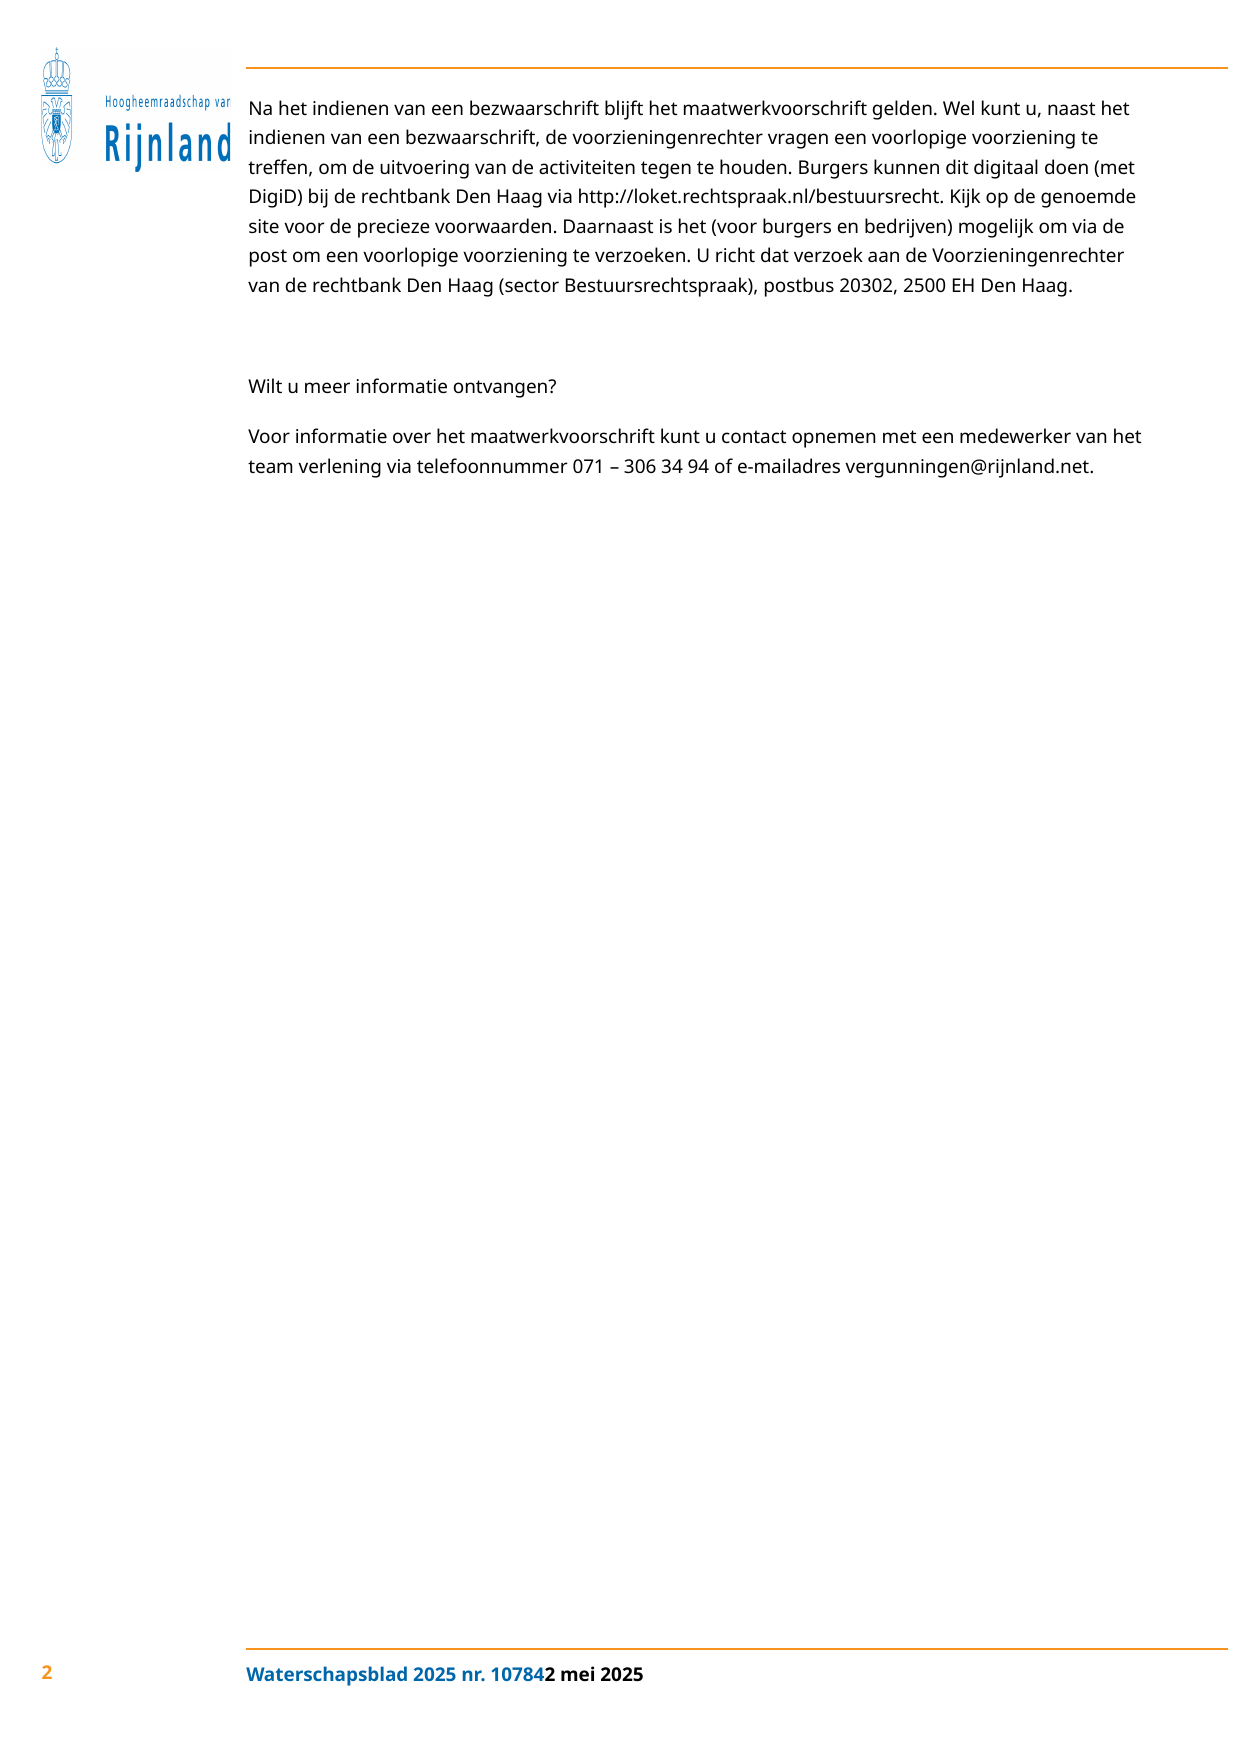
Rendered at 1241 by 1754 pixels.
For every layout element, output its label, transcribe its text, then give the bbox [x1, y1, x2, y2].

picture [41, 47, 231, 172]
text Voor informatie over het maatwerkvoorschrift kunt u contact opnemen met een medewerker van het team verlening via telefoonnummer 071 – 306 34 94 of e-mailadres vergunningen@rijnland.net. [248, 423, 1152, 479]
text Wilt u meer informatie ontvangen? [248, 373, 1152, 399]
text Na het indienen van een bezwaarschrift blijft het maatwerkvoorschrift gelden. Wel kunt u, naast het indienen van een bezwaarschrift, de voorzieningenrechter vragen een voorlopige voorziening te treffen, om de uitvoering van de activiteiten tegen te houden. Burgers kunnen dit digitaal doen (met DigiD) bij de rechtbank Den Haag via http://loket.rechtspraak.nl/bestuursrecht. Kijk op de genoemde site voor de precieze voorwaarden. Daarnaast is het (voor burgers en bedrijven) mogelijk om via de post om een voorlopige voorziening te verzoeken. U richt dat verzoek aan de Voorzieningenrechter van de rechtbank Den Haag (sector Bestuursrechtspraak), postbus 20302, 2500 EH Den Haag. [248, 95, 1152, 298]
